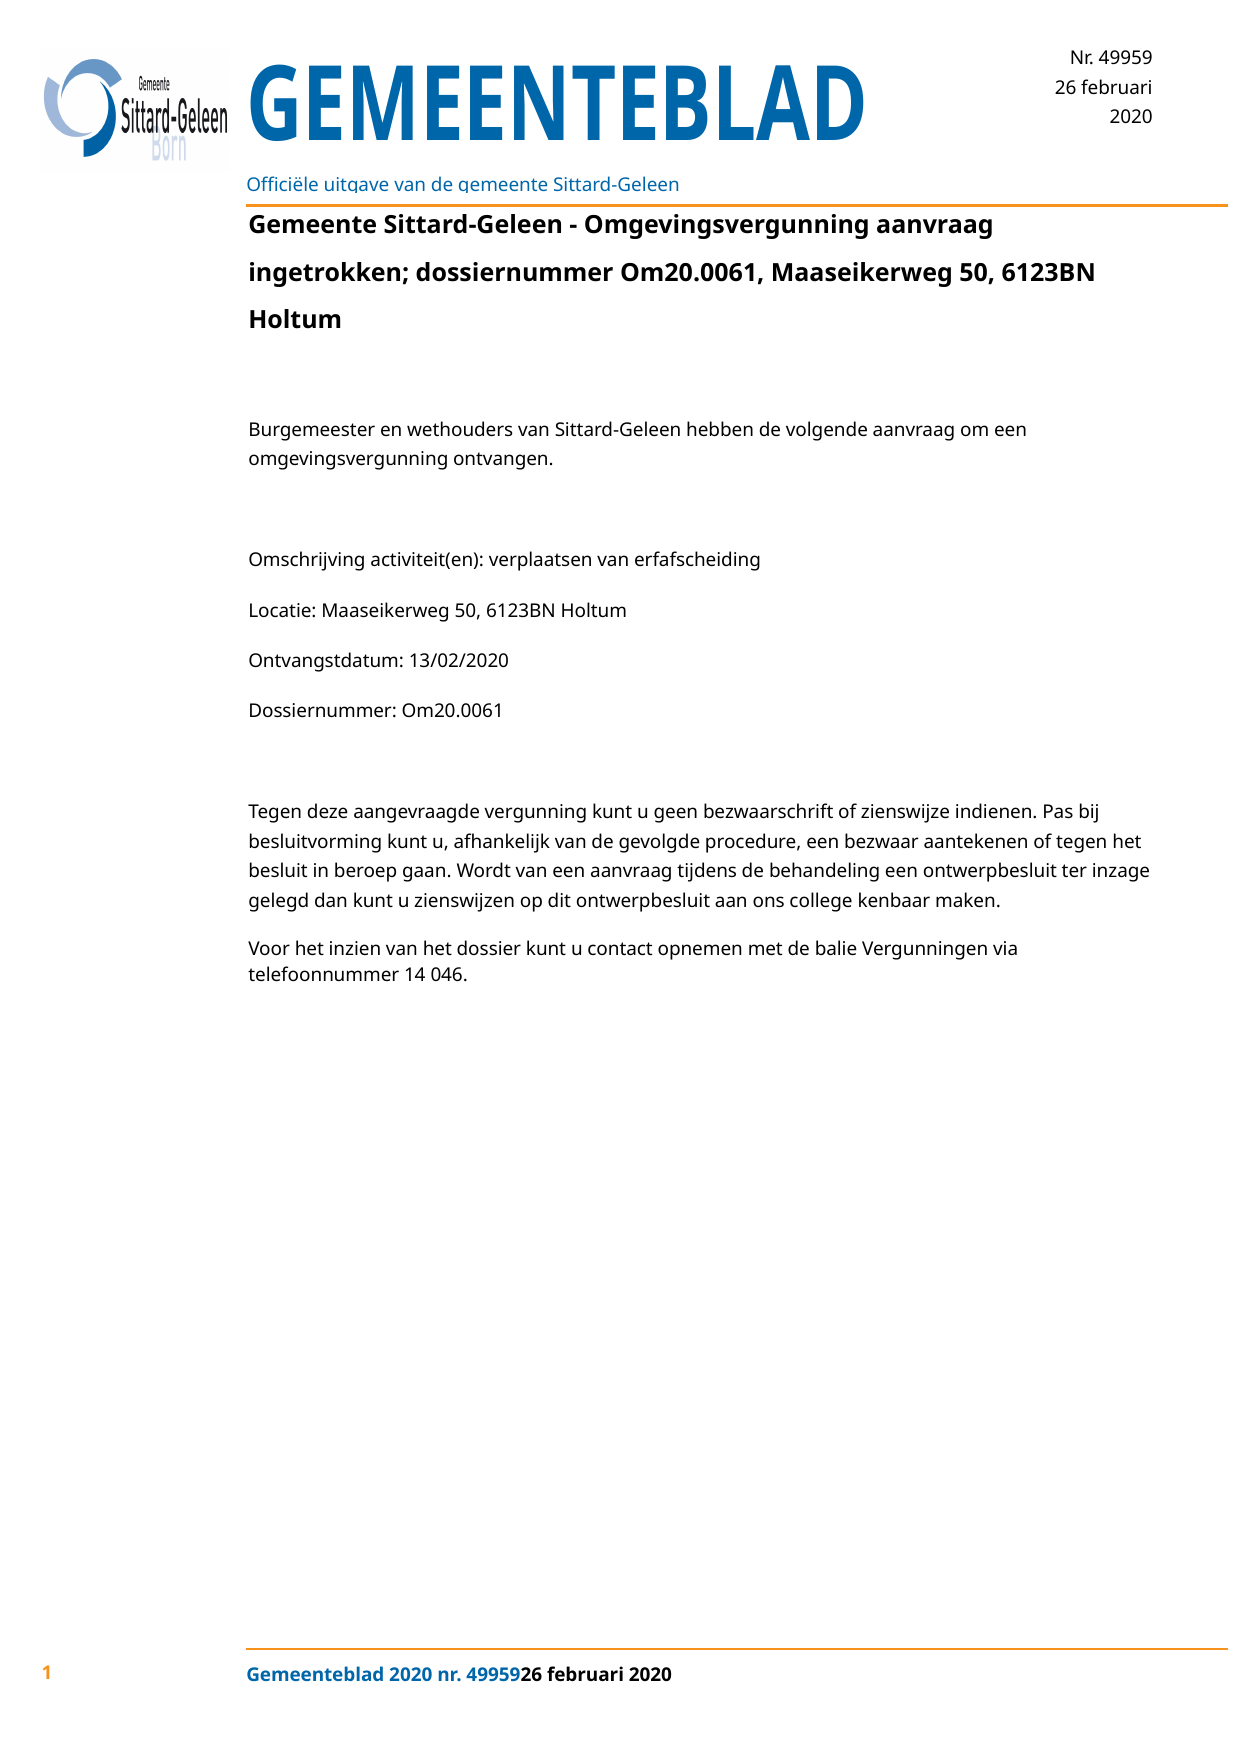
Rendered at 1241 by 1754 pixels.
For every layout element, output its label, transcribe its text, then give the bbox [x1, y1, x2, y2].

text Tegen deze aangevraagde vergunning kunt u geen bezwaarschrift of zienswijze indienen. Pas bij besluitvorming kunt u, afhankelijk van de gevolgde procedure, een bezwaar aantekenen of tegen het besluit in beroep gaan. Wordt van een aanvraag tijdens de behandeling een ontwerpbesluit ter inzage gelegd dan kunt u zienswijzen op dit ontwerpbesluit aan ons college kenbaar maken. [248, 798, 1152, 913]
text Dossiernummer: Om20.0061 [248, 698, 1152, 723]
text Locatie: Maaseikerweg 50, 6123BN Holtum [248, 597, 1152, 622]
text Burgemeester en wethouders van Sittard-Geleen hebben de volgende aanvraag om een omgevingsvergunning ontvangen. [248, 416, 1152, 471]
text Ontvangstdatum: 13/02/2020 [248, 647, 1152, 673]
text Omschrijving activiteit(en): verplaatsen van erfafscheiding [248, 546, 1152, 572]
text Gemeente Sittard-Geleen - Omgevingsvergunning aanvraag ingetrokken; dossiernummer Om20.0061, Maaseikerweg 50, 6123BN Holtum [248, 207, 1152, 336]
picture [41, 47, 231, 172]
text Voor het inzien van het dossier kunt u contact opnemen met de balie Vergunningen via telefoonnummer 14 046. [248, 935, 1152, 986]
